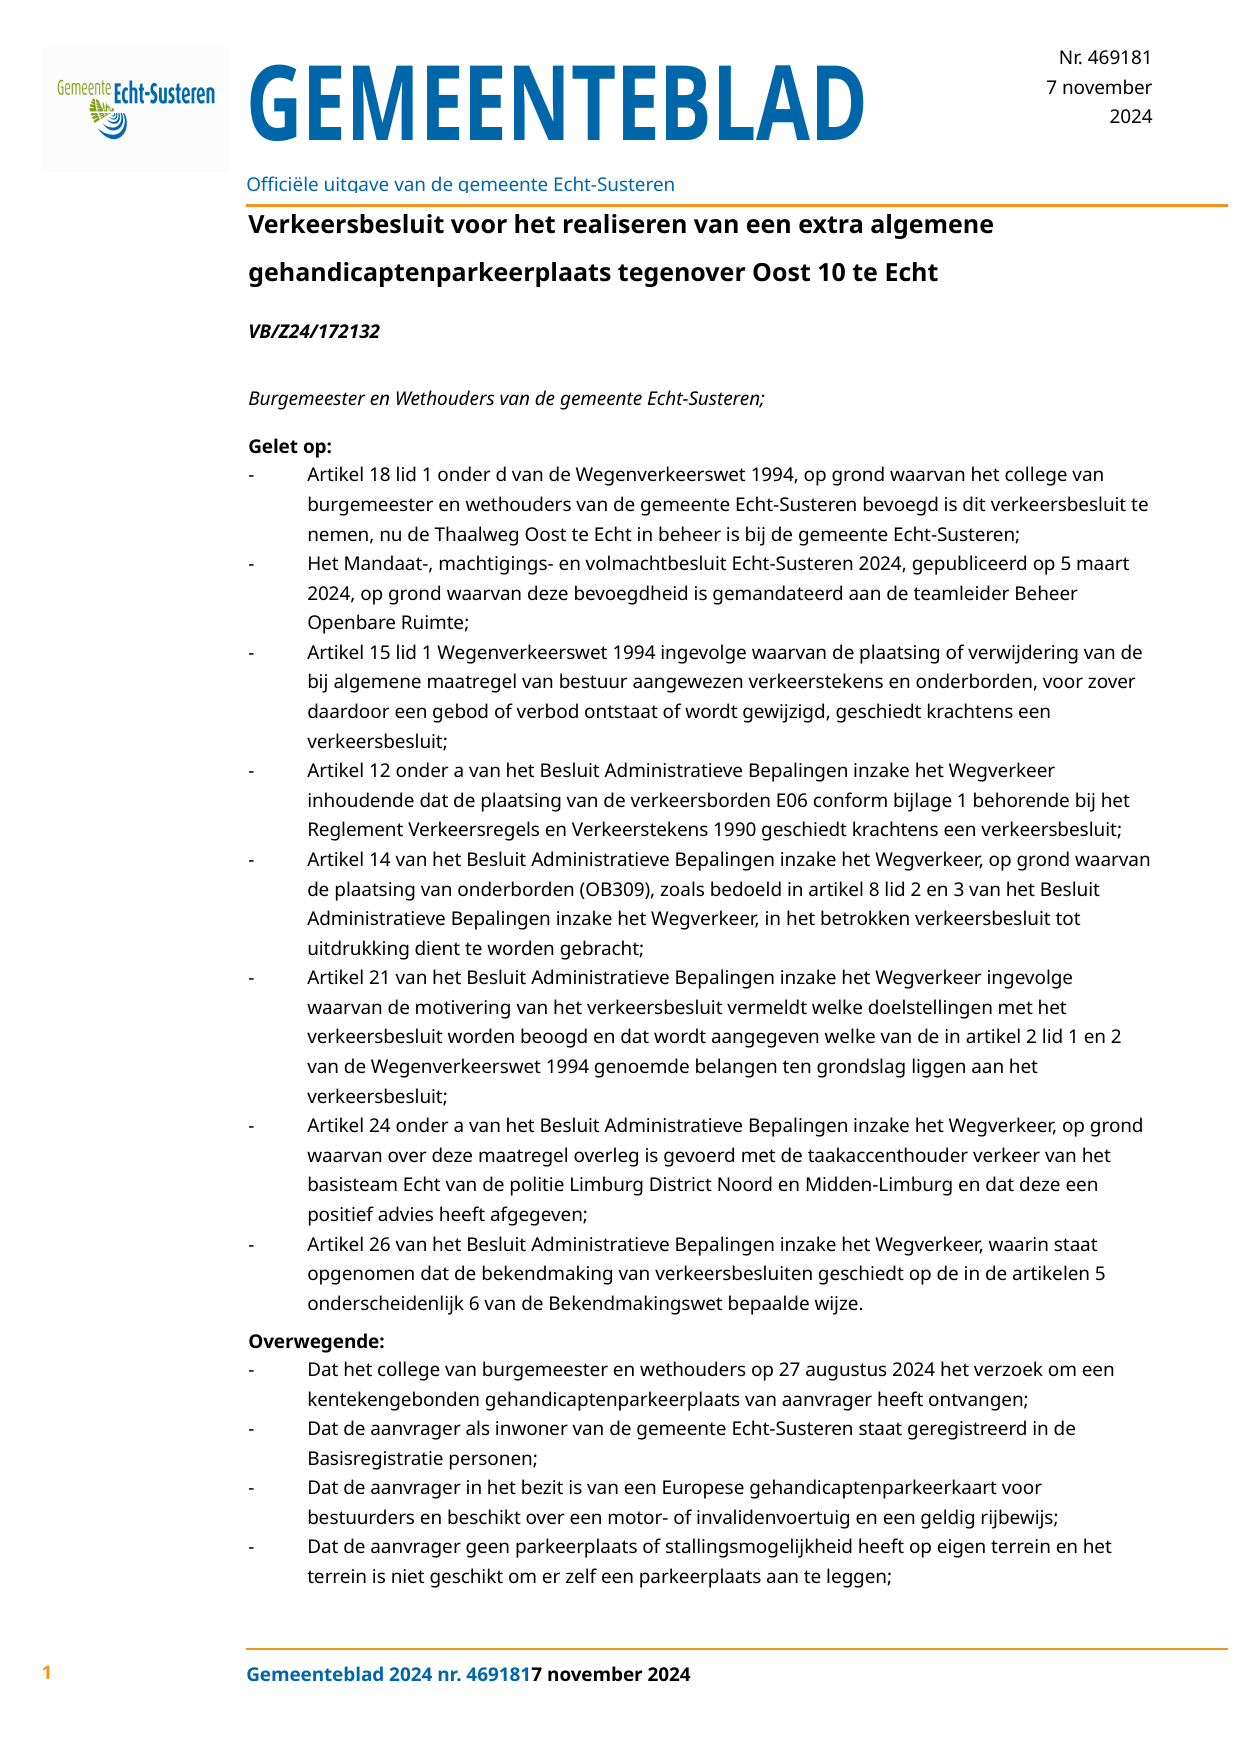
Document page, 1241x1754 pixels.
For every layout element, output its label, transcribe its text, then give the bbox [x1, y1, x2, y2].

list Artikel 14 van het Besluit Administratieve Bepalingen inzake het Wegverkeer, op grond waarvan de plaatsing van onderborden (OB309), zoals bedoeld in artikel 8 lid 2 en 3 van het Besluit Administratieve Bepalingen inzake het Wegverkeer, in het betrokken verkeersbesluit tot uitdrukking dient te worden gebracht; [248, 846, 1152, 961]
list Artikel 26 van het Besluit Administratieve Bepalingen inzake het Wegverkeer, waarin staat opgenomen dat de bekendmaking van verkeersbesluiten geschiedt op de in de artikelen 5 onderscheidenlijk 6 van de Bekendmakingswet bepaalde wijze. [248, 1231, 1152, 1316]
text Burgemeester en Wethouders van de gemeente Echt-Susteren; [248, 386, 1152, 411]
list Het Mandaat-, machtigings- en volmachtbesluit Echt-Susteren 2024, gepubliceerd op 5 maart 2024, op grond waarvan deze bevoegdheid is gemandateerd aan de teamleider Beheer Openbare Ruimte; [248, 550, 1152, 635]
text VB/Z24/172132 [248, 318, 1152, 344]
list Dat de aanvrager als inwoner van de gemeente Echt-Susteren staat geregistreerd in de Basisregistratie personen; [248, 1415, 1152, 1471]
list Artikel 18 lid 1 onder d van de Wegenverkeerswet 1994, op grond waarvan het college van burgemeester en wethouders van de gemeente Echt-Susteren bevoegd is dit verkeersbesluit te nemen, nu de Thaalweg Oost te Echt in beheer is bij de gemeente Echt-Susteren; [248, 462, 1152, 546]
list Artikel 15 lid 1 Wegenverkeerswet 1994 ingevolge waarvan de plaatsing of verwijdering van de bij algemene maatregel van bestuur aangewezen verkeerstekens en onderborden, voor zover daardoor een gebod of verbod ontstaat of wordt gewijzigd, geschiedt krachtens een verkeersbesluit; [248, 639, 1152, 753]
list Artikel 21 van het Besluit Administratieve Bepalingen inzake het Wegverkeer ingevolge waarvan de motivering van het verkeersbesluit vermeldt welke doelstellingen met het verkeersbesluit worden beoogd en dat wordt aangegeven welke van de in artikel 2 lid 1 en 2 van de Wegenverkeerswet 1994 genoemde belangen ten grondslag liggen aan het verkeersbesluit; [248, 964, 1152, 1108]
picture [41, 47, 231, 172]
list Dat de aanvrager geen parkeerplaats of stallingsmogelijkheid heeft op eigen terrein en het terrein is niet geschikt om er zelf een parkeerplaats aan te leggen; [248, 1534, 1152, 1589]
text Verkeersbesluit voor het realiseren van een extra algemene gehandicaptenparkeerplaats tegenover Oost 10 te Echt [248, 207, 1152, 288]
list Dat het college van burgemeester en wethouders op 27 augustus 2024 het verzoek om een kentekengebonden gehandicaptenparkeerplaats van aanvrager heeft ontvangen; [248, 1356, 1152, 1411]
text Gelet op: [248, 433, 1152, 459]
text Overwegende: [248, 1328, 1152, 1353]
list Dat de aanvrager in het bezit is van een Europese gehandicaptenparkeerkaart voor bestuurders en beschikt over een motor- of invalidenvoertuig en een geldig rijbewijs; [248, 1474, 1152, 1530]
list Artikel 12 onder a van het Besluit Administratieve Bepalingen inzake het Wegverkeer inhoudende dat de plaatsing van de verkeersborden E06 conform bijlage 1 behorende bij het Reglement Verkeersregels en Verkeerstekens 1990 geschiedt krachtens een verkeersbesluit; [248, 757, 1152, 842]
list Artikel 24 onder a van het Besluit Administratieve Bepalingen inzake het Wegverkeer, op grond waarvan over deze maatregel overleg is gevoerd met de taakaccenthouder verkeer van het basisteam Echt van de politie Limburg District Noord en Midden-Limburg en dat deze een positief advies heeft afgegeven; [248, 1112, 1152, 1227]
